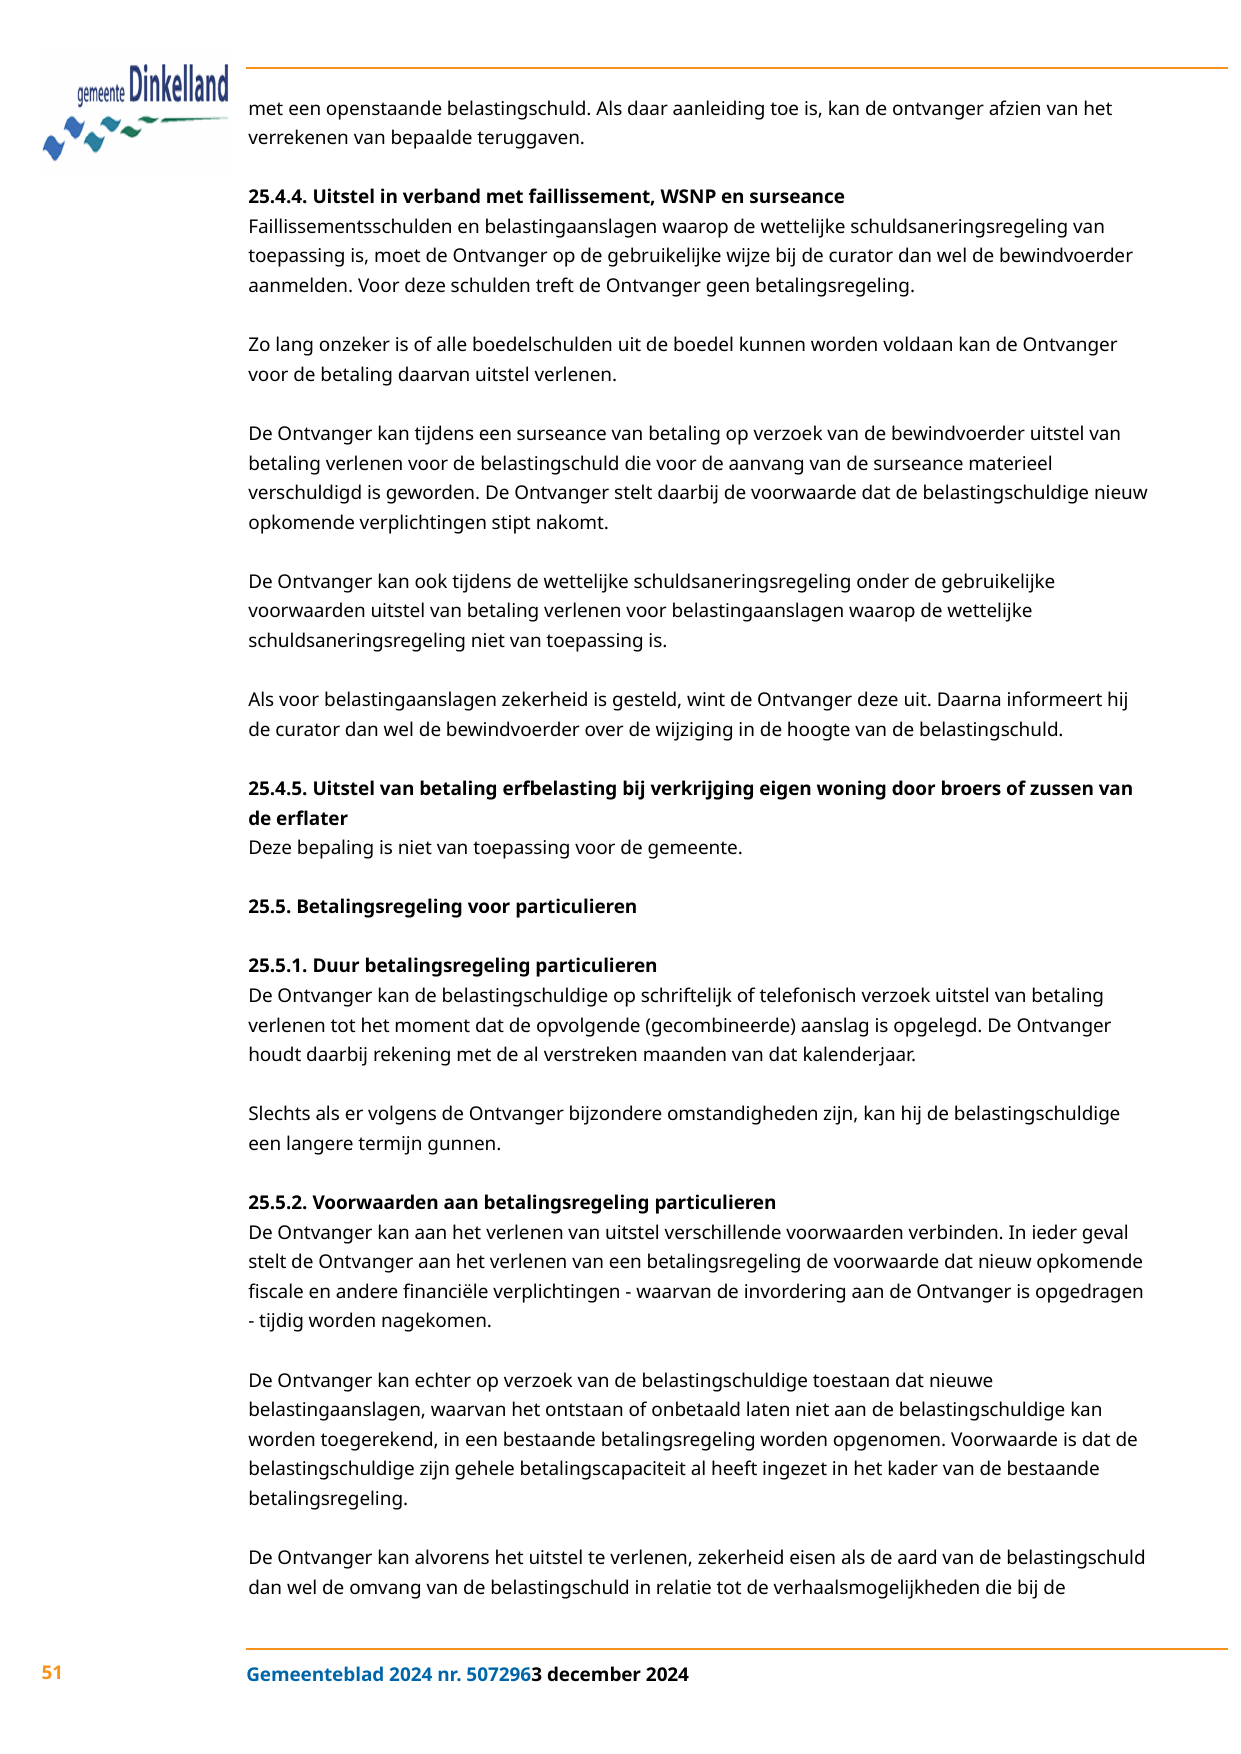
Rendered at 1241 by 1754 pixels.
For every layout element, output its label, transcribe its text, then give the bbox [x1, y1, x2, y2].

text 25.5. Betalingsregeling voor particulieren [248, 893, 1152, 919]
text Deze bepaling is niet van toepassing voor de gemeente. [248, 834, 1152, 860]
text De Ontvanger kan echter op verzoek van de belastingschuldige toestaan dat nieuwe belastingaanslagen, waarvan het ontstaan of onbetaald laten niet aan de belastingschuldige kan worden toegerekend, in een bestaande betalingsregeling worden opgenomen. Voorwaarde is dat de belastingschuldige zijn gehele betalingscapaciteit al heeft ingezet in het kader van de bestaande betalingsregeling. [248, 1367, 1152, 1511]
picture [41, 47, 231, 172]
text Zo lang onzeker is of alle boedelschulden uit de boedel kunnen worden voldaan kan de Ontvanger voor de betaling daarvan uitstel verlenen. [248, 331, 1152, 387]
text Als voor belastingaanslagen zekerheid is gesteld, wint de Ontvanger deze uit. Daarna informeert hij de curator dan wel de bewindvoerder over de wijziging in de hoogte van de belastingschuld. [248, 686, 1152, 742]
text 25.4.5. Uitstel van betaling erfbelasting bij verkrijging eigen woning door broers of zussen van de erflater [248, 775, 1152, 831]
text De Ontvanger kan tijdens een surseance van betaling op verzoek van de bewindvoerder uitstel van betaling verlenen voor de belastingschuld die voor de aanvang van de surseance materieel verschuldigd is geworden. De Ontvanger stelt daarbij de voorwaarde dat de belastingschuldige nieuw opkomende verplichtingen stipt nakomt. [248, 420, 1152, 535]
text De Ontvanger kan de belastingschuldige op schriftelijk of telefonisch verzoek uitstel van betaling verlenen tot het moment dat de opvolgende (gecombineerde) aanslag is opgelegd. De Ontvanger houdt daarbij rekening met de al verstreken maanden van dat kalenderjaar. [248, 982, 1152, 1067]
text Faillissementsschulden en belastingaanslagen waarop de wettelijke schuldsaneringsregeling van toepassing is, moet de Ontvanger op de gebruikelijke wijze bij de curator dan wel de bewindvoerder aanmelden. Voor deze schulden treft de Ontvanger geen betalingsregeling. [248, 213, 1152, 298]
text met een openstaande belastingschuld. Als daar aanleiding toe is, kan de ontvanger afzien van het verrekenen van bepaalde teruggaven. [248, 95, 1152, 150]
text De Ontvanger kan aan het verlenen van uitstel verschillende voorwaarden verbinden. In ieder geval stelt de Ontvanger aan het verlenen van een betalingsregeling de voorwaarde dat nieuw opkomende fiscale en andere financiële verplichtingen - waarvan de invordering aan de Ontvanger is opgedragen - tijdig worden nagekomen. [248, 1219, 1152, 1333]
text 25.5.1. Duur betalingsregeling particulieren [248, 953, 1152, 978]
text 25.4.4. Uitstel in verband met faillissement, WSNP en surseance [248, 183, 1152, 209]
text Slechts als er volgens de Ontvanger bijzondere omstandigheden zijn, kan hij de belastingschuldige een langere termijn gunnen. [248, 1101, 1152, 1156]
text De Ontvanger kan ook tijdens de wettelijke schuldsaneringsregeling onder de gebruikelijke voorwaarden uitstel van betaling verlenen voor belastingaanslagen waarop de wettelijke schuldsaneringsregeling niet van toepassing is. [248, 568, 1152, 653]
text De Ontvanger kan alvorens het uitstel te verlenen, zekerheid eisen als de aard van de belastingschuld dan wel de omvang van de belastingschuld in relatie tot de verhaalsmogelijkheden die bij de [248, 1544, 1152, 1600]
text 25.5.2. Voorwaarden aan betalingsregeling particulieren [248, 1189, 1152, 1215]
